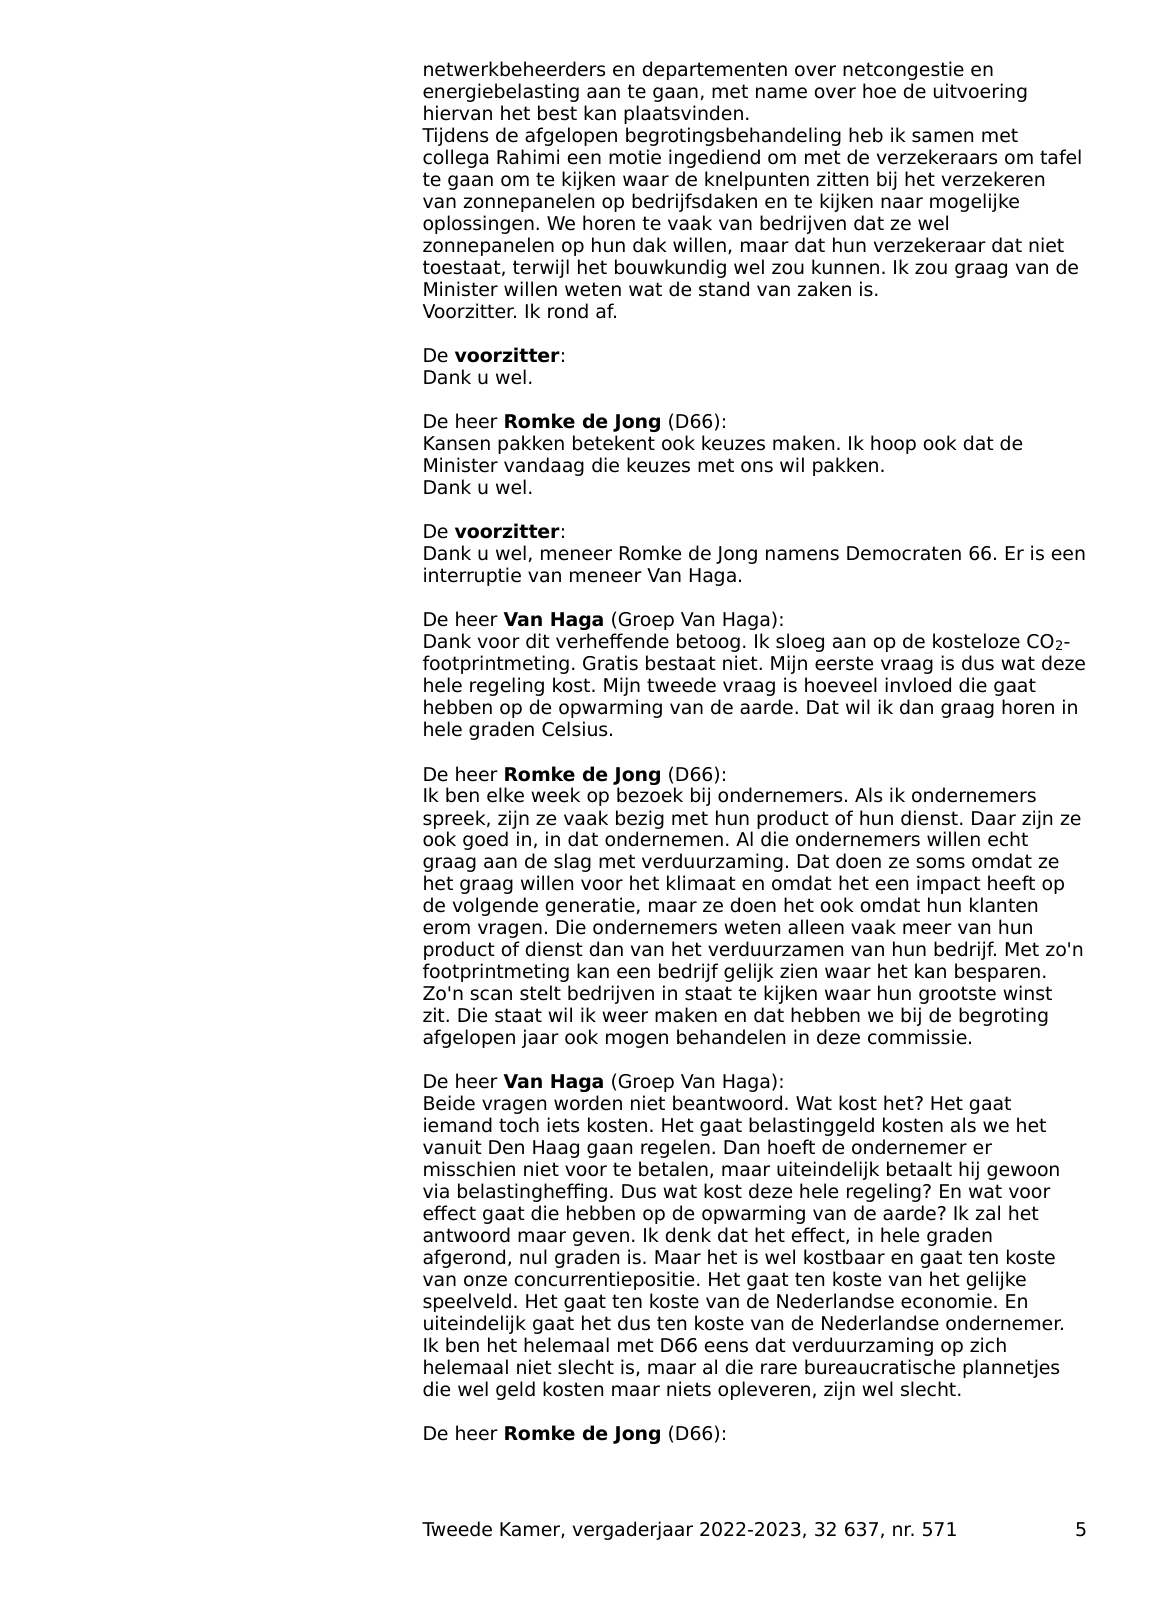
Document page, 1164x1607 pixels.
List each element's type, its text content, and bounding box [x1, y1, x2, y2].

text De heer Romke de Jong (D66): [422, 411, 1087, 433]
text netwerkbeheerders en departementen over netcongestie en energiebelasting aan te gaan, met name over hoe de uitvoering hiervan het best kan plaatsvinden. [422, 59, 1087, 125]
text Kansen pakken betekent ook keuzes maken. Ik hoop ook dat de Minister vandaag die keuzes met ons wil pakken. [422, 433, 1087, 477]
text De heer Van Haga (Groep Van Haga): [422, 1071, 1087, 1093]
text Dank u wel, meneer Romke de Jong namens Democraten 66. Er is een interruptie van meneer Van Haga. [422, 543, 1087, 587]
text Ik ben elke week op bezoek bij ondernemers. Als ik ondernemers spreek, zijn ze vaak bezig met hun product of hun dienst. Daar zijn ze ook goed in, in dat ondernemen. Al die ondernemers willen echt graag aan de slag met verduurzaming. Dat doen ze soms omdat ze het graag willen voor het klimaat en omdat het een impact heeft op de volgende generatie, maar ze doen het ook omdat hun klanten erom vragen. Die ondernemers weten alleen vaak meer van hun product of dienst dan van het verduurzamen van hun bedrijf. Met zo'n footprintmeting kan een bedrijf gelijk zien waar het kan besparen. Zo'n scan stelt bedrijven in staat te kijken waar hun grootste winst zit. Die staat wil ik weer maken en dat hebben we bij de begroting afgelopen jaar ook mogen behandelen in deze commissie. [422, 785, 1087, 1049]
text Dank u wel. [422, 367, 1087, 389]
text Tijdens de afgelopen begrotingsbehandeling heb ik samen met collega Rahimi een motie ingediend om met de verzekeraars om tafel te gaan om te kijken waar de knelpunten zitten bij het verzekeren van zonnepanelen op bedrijfsdaken en te kijken naar mogelijke oplossingen. We horen te vaak van bedrijven dat ze wel zonnepanelen op hun dak willen, maar dat hun verzekeraar dat niet toestaat, terwijl het bouwkundig wel zou kunnen. Ik zou graag van de Minister willen weten wat de stand van zaken is. [422, 125, 1087, 301]
text Dank voor dit verheffende betoog. Ik sloeg aan op de kosteloze CO2-footprintmeting. Gratis bestaat niet. Mijn eerste vraag is dus wat deze hele regeling kost. Mijn tweede vraag is hoeveel invloed die gaat hebben op de opwarming van de aarde. Dat wil ik dan graag horen in hele graden Celsius. [422, 631, 1087, 741]
text Beide vragen worden niet beantwoord. Wat kost het? Het gaat iemand toch iets kosten. Het gaat belastinggeld kosten als we het vanuit Den Haag gaan regelen. Dan hoeft de ondernemer er misschien niet voor te betalen, maar uiteindelijk betaalt hij gewoon via belastingheffing. Dus wat kost deze hele regeling? En wat voor effect gaat die hebben op de opwarming van de aarde? Ik zal het antwoord maar geven. Ik denk dat het effect, in hele graden afgerond, nul graden is. Maar het is wel kostbaar en gaat ten koste van onze concurrentiepositie. Het gaat ten koste van het gelijke speelveld. Het gaat ten koste van de Nederlandse economie. En uiteindelijk gaat het dus ten koste van de Nederlandse ondernemer. Ik ben het helemaal met D66 eens dat verduurzaming op zich helemaal niet slecht is, maar al die rare bureaucratische plannetjes die wel geld kosten maar niets opleveren, zijn wel slecht. [422, 1093, 1087, 1401]
text Dank u wel. [422, 477, 1087, 499]
text De heer Romke de Jong (D66): [422, 763, 1087, 785]
text Voorzitter. Ik rond af. [422, 301, 1087, 323]
text De voorzitter: [422, 345, 1087, 367]
text De heer Van Haga (Groep Van Haga): [422, 609, 1087, 631]
text De voorzitter: [422, 521, 1087, 543]
text De heer Romke de Jong (D66): [422, 1423, 1087, 1445]
